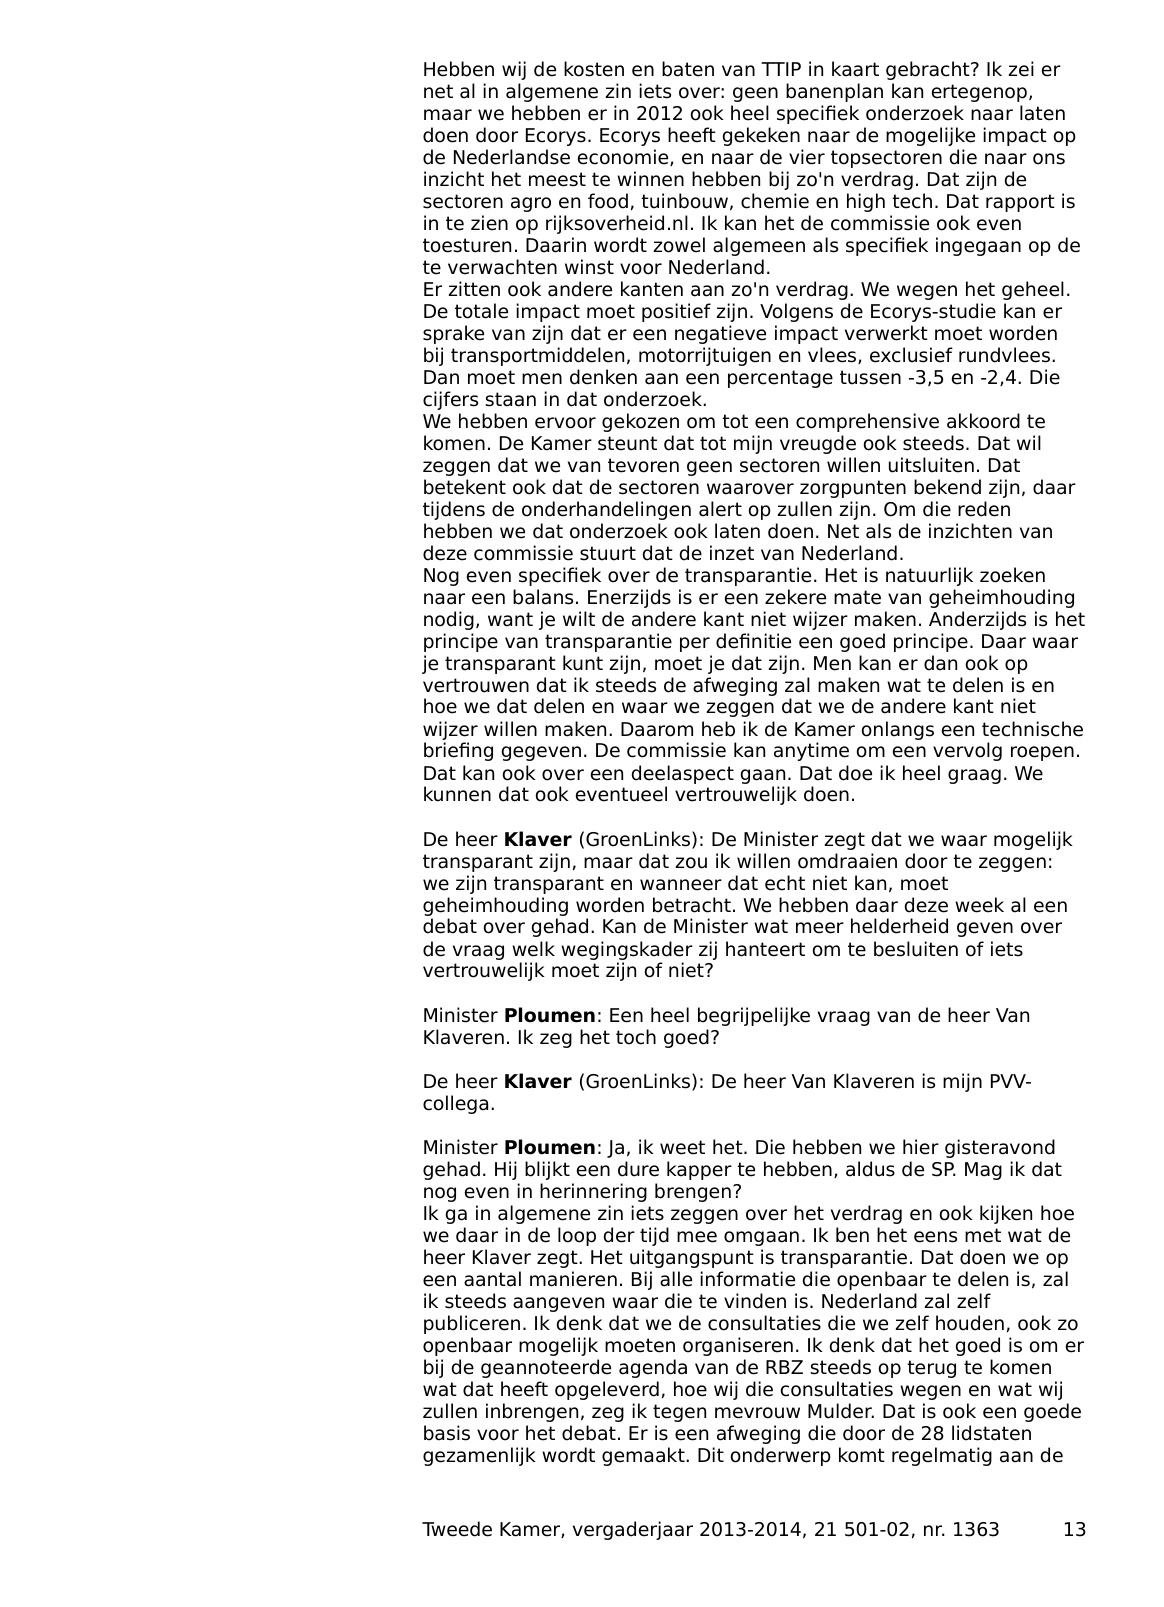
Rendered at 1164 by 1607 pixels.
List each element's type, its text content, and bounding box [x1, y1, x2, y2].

text De heer Klaver (GroenLinks): De Minister zegt dat we waar mogelijk transparant zijn, maar dat zou ik willen omdraaien door te zeggen: we zijn transparant en wanneer dat echt niet kan, moet geheimhouding worden betracht. We hebben daar deze week al een debat over gehad. Kan de Minister wat meer helderheid geven over de vraag welk wegingskader zij hanteert om te besluiten of iets vertrouwelijk moet zijn of niet? [422, 828, 1087, 982]
text Ik ga in algemene zin iets zeggen over het verdrag en ook kijken hoe we daar in de loop der tijd mee omgaan. Ik ben het eens met wat de heer Klaver zegt. Het uitgangspunt is transparantie. Dat doen we op een aantal manieren. Bij alle informatie die openbaar te delen is, zal ik steeds aangeven waar die te vinden is. Nederland zal zelf publiceren. Ik denk dat we de consultaties die we zelf houden, ook zo openbaar mogelijk moeten organiseren. Ik denk dat het goed is om er bij de geannoteerde agenda van de RBZ steeds op terug te komen wat dat heeft opgeleverd, hoe wij die consultaties wegen en wat wij zullen inbrengen, zeg ik tegen mevrouw Mulder. Dat is ook een goede basis voor het debat. Er is een afweging die door de 28 lidstaten gezamenlijk wordt gemaakt. Dit onderwerp komt regelmatig aan de [422, 1203, 1087, 1467]
text Hebben wij de kosten en baten van TTIP in kaart gebracht? Ik zei er net al in algemene zin iets over: geen banenplan kan ertegenop, maar we hebben er in 2012 ook heel specifiek onderzoek naar laten doen door Ecorys. Ecorys heeft gekeken naar de mogelijke impact op de Nederlandse economie, en naar de vier topsectoren die naar ons inzicht het meest te winnen hebben bij zo'n verdrag. Dat zijn de sectoren agro en food, tuinbouw, chemie en high tech. Dat rapport is in te zien op rijksoverheid.nl. Ik kan het de commissie ook even toesturen. Daarin wordt zowel algemeen als specifiek ingegaan op de te verwachten winst voor Nederland. [422, 59, 1087, 279]
text Minister Ploumen: Een heel begrijpelijke vraag van de heer Van Klaveren. Ik zeg het toch goed? [422, 1004, 1087, 1048]
text Er zitten ook andere kanten aan zo'n verdrag. We wegen het geheel. De totale impact moet positief zijn. Volgens de Ecorys-studie kan er sprake van zijn dat er een negatieve impact verwerkt moet worden bij transportmiddelen, motorrijtuigen en vlees, exclusief rundvlees. Dan moet men denken aan een percentage tussen -3,5 en -2,4. Die cijfers staan in dat onderzoek. [422, 279, 1087, 411]
text We hebben ervoor gekozen om tot een comprehensive akkoord te komen. De Kamer steunt dat tot mijn vreugde ook steeds. Dat wil zeggen dat we van tevoren geen sectoren willen uitsluiten. Dat betekent ook dat de sectoren waarover zorgpunten bekend zijn, daar tijdens de onderhandelingen alert op zullen zijn. Om die reden hebben we dat onderzoek ook laten doen. Net als de inzichten van deze commissie stuurt dat de inzet van Nederland. [422, 411, 1087, 564]
text Nog even specifiek over de transparantie. Het is natuurlijk zoeken naar een balans. Enerzijds is er een zekere mate van geheimhouding nodig, want je wilt de andere kant niet wijzer maken. Anderzijds is het principe van transparantie per definitie een goed principe. Daar waar je transparant kunt zijn, moet je dat zijn. Men kan er dan ook op vertrouwen dat ik steeds de afweging zal maken wat te delen is en hoe we dat delen en waar we zeggen dat we de andere kant niet wijzer willen maken. Daarom heb ik de Kamer onlangs een technische briefing gegeven. De commissie kan anytime om een vervolg roepen. Dat kan ook over een deelaspect gaan. Dat doe ik heel graag. We kunnen dat ook eventueel vertrouwelijk doen. [422, 564, 1087, 806]
text Minister Ploumen: Ja, ik weet het. Die hebben we hier gisteravond gehad. Hij blijkt een dure kapper te hebben, aldus de SP. Mag ik dat nog even in herinnering brengen? [422, 1137, 1087, 1203]
text De heer Klaver (GroenLinks): De heer Van Klaveren is mijn PVV-collega. [422, 1071, 1087, 1115]
